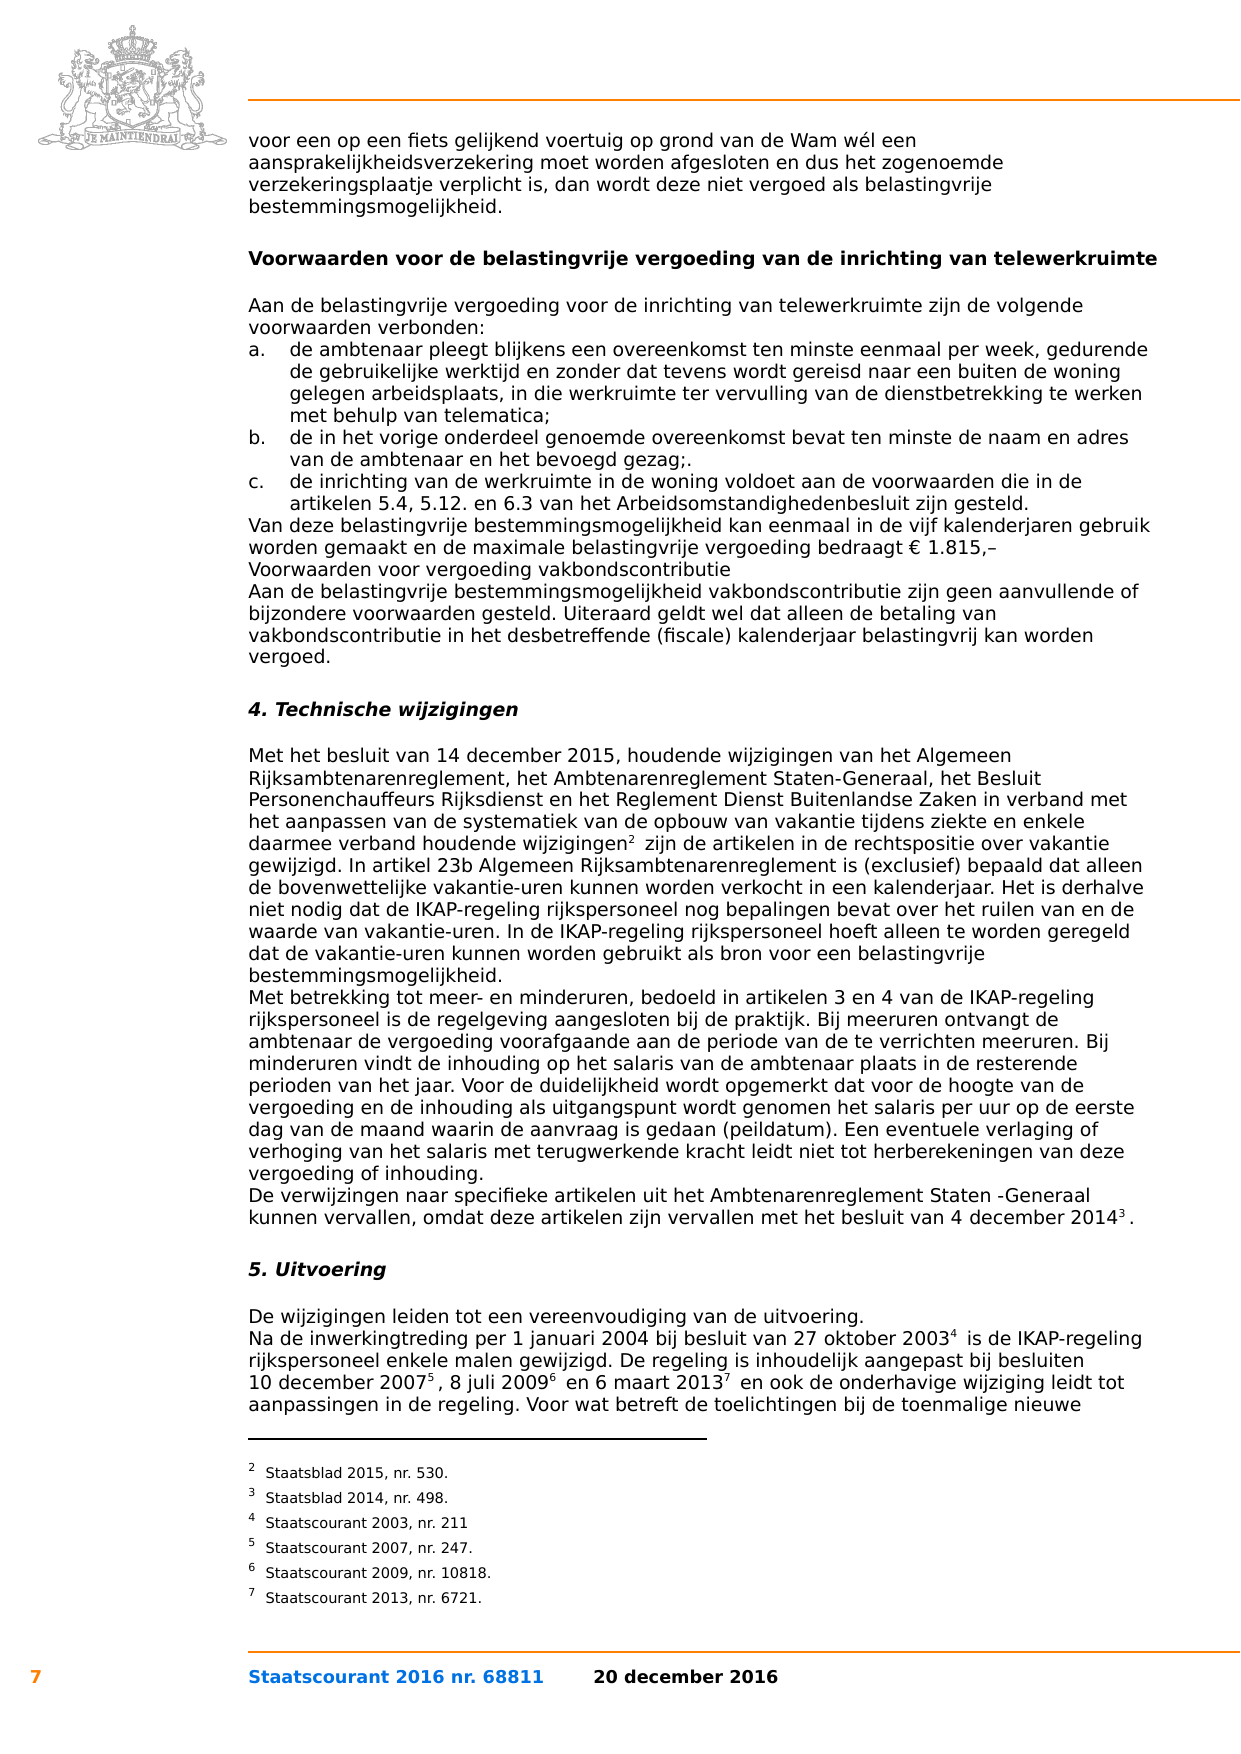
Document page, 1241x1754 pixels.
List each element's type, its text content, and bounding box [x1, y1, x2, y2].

text De wijzigingen leiden tot een vereenvoudiging van de uitvoering. [248, 1306, 1163, 1328]
text Staatsblad 2014, nr. 498. [248, 1486, 1163, 1508]
subtitle 5. Uitvoering [248, 1259, 1163, 1281]
text b. de in het vorige onderdeel genoemde overeenkomst bevat ten minste de naam en adres van de ambtenaar en het bevoegd gezag;. [248, 427, 1163, 471]
text Staatscourant 2007, nr. 247. [248, 1536, 1163, 1558]
text Staatscourant 2009, nr. 10818. [248, 1561, 1163, 1583]
text Met het besluit van 14 december 2015, houdende wijzigingen van het Algemeen Rijksambtenarenreglement, het Ambtenarenreglement Staten-Generaal, het Besluit Personenchauffeurs Rijksdienst en het Reglement Dienst Buitenlandse Zaken in verband met het aanpassen van de systematiek van de opbouw van vakantie tijdens ziekte en enkele daarmee verband houdende wijzigingen zijn de artikelen in de rechtspositie over vakantie gewijzigd. In artikel 23b Algemeen Rijksambtenarenreglement is (exclusief) bepaald dat alleen de bovenwettelijke vakantie-uren kunnen worden verkocht in een kalenderjaar. Het is derhalve niet nodig dat de IKAP-regeling rijkspersoneel nog bepalingen bevat over het ruilen van en de waarde van vakantie-uren. In de IKAP-regeling rijkspersoneel hoeft alleen te worden geregeld dat de vakantie-uren kunnen worden gebruikt als bron voor een belastingvrije bestemmingsmogelijkheid. [248, 745, 1163, 987]
text c. de inrichting van de werkruimte in de woning voldoet aan de voorwaarden die in de artikelen 5.4, 5.12. en 6.3 van het Arbeidsomstandighedenbesluit zijn gesteld. [248, 471, 1163, 514]
text Staatsblad 2015, nr. 530. [248, 1461, 1163, 1483]
text Staatscourant 2003, nr. 211 [248, 1511, 1163, 1533]
text Aan de belastingvrije vergoeding voor de inrichting van telewerkruimte zijn de volgende voorwaarden verbonden: [248, 295, 1163, 339]
text voor een op een fiets gelijkend voertuig op grond van de Wam wél een aansprakelijkheidsverzekering moet worden afgesloten en dus het zogenoemde verzekeringsplaatje verplicht is, dan wordt deze niet vergoed als belastingvrije bestemmingsmogelijkheid. [248, 130, 1163, 218]
text Van deze belastingvrije bestemmingsmogelijkheid kan eenmaal in de vijf kalenderjaren gebruik worden gemaakt en de maximale belastingvrije vergoeding bedraagt € 1.815,– [248, 514, 1163, 558]
text Staatscourant 2013, nr. 6721. [248, 1586, 1163, 1608]
text Voorwaarden voor vergoeding vakbondscontributie [248, 558, 1163, 581]
text Na de inwerkingtreding per 1 januari 2004 bij besluit van 27 oktober 2003 is de IKAP-regeling rijkspersoneel enkele malen gewijzigd. De regeling is inhoudelijk aangepast bij besluiten 10 december 2007, 8 juli 2009 en 6 maart 2013 en ook de onderhavige wijziging leidt tot aanpassingen in de regeling. Voor wat betreft de toelichtingen bij de toenmalige nieuwe [248, 1328, 1163, 1416]
subtitle Voorwaarden voor de belastingvrije vergoeding van de inrichting van telewerkruimte [248, 248, 1163, 270]
text Met betrekking tot meer- en minderuren, bedoeld in artikelen 3 en 4 van de IKAP-regeling rijkspersoneel is de regelgeving aangesloten bij de praktijk. Bij meeruren ontvangt de ambtenaar de vergoeding voorafgaande aan de periode van de te verrichten meeruren. Bij minderuren vindt de inhouding op het salaris van de ambtenaar plaats in de resterende perioden van het jaar. Voor de duidelijkheid wordt opgemerkt dat voor de hoogte van de vergoeding en de inhouding als uitgangspunt wordt genomen het salaris per uur op de eerste dag van de maand waarin de aanvraag is gedaan (peildatum). Een eventuele verlaging of verhoging van het salaris met terugwerkende kracht leidt niet tot herberekeningen van deze vergoeding of inhouding. [248, 987, 1163, 1185]
text De verwijzingen naar specifieke artikelen uit het Ambtenarenreglement Staten -Generaal kunnen vervallen, omdat deze artikelen zijn vervallen met het besluit van 4 december 2014. [248, 1185, 1163, 1229]
text Aan de belastingvrije bestemmingsmogelijkheid vakbondscontributie zijn geen aanvullende of bijzondere voorwaarden gesteld. Uiteraard geldt wel dat alleen de betaling van vakbondscontributie in het desbetreffende (fiscale) kalenderjaar belastingvrij kan worden vergoed. [248, 581, 1163, 668]
subtitle 4. Technische wijzigingen [248, 698, 1163, 720]
text a. de ambtenaar pleegt blijkens een overeenkomst ten minste eenmaal per week, gedurende de gebruikelijke werktijd en zonder dat tevens wordt gereisd naar een buiten de woning gelegen arbeidsplaats, in die werkruimte ter vervulling van de dienstbetrekking te werken met behulp van telematica; [248, 339, 1163, 427]
picture [38, 25, 227, 150]
